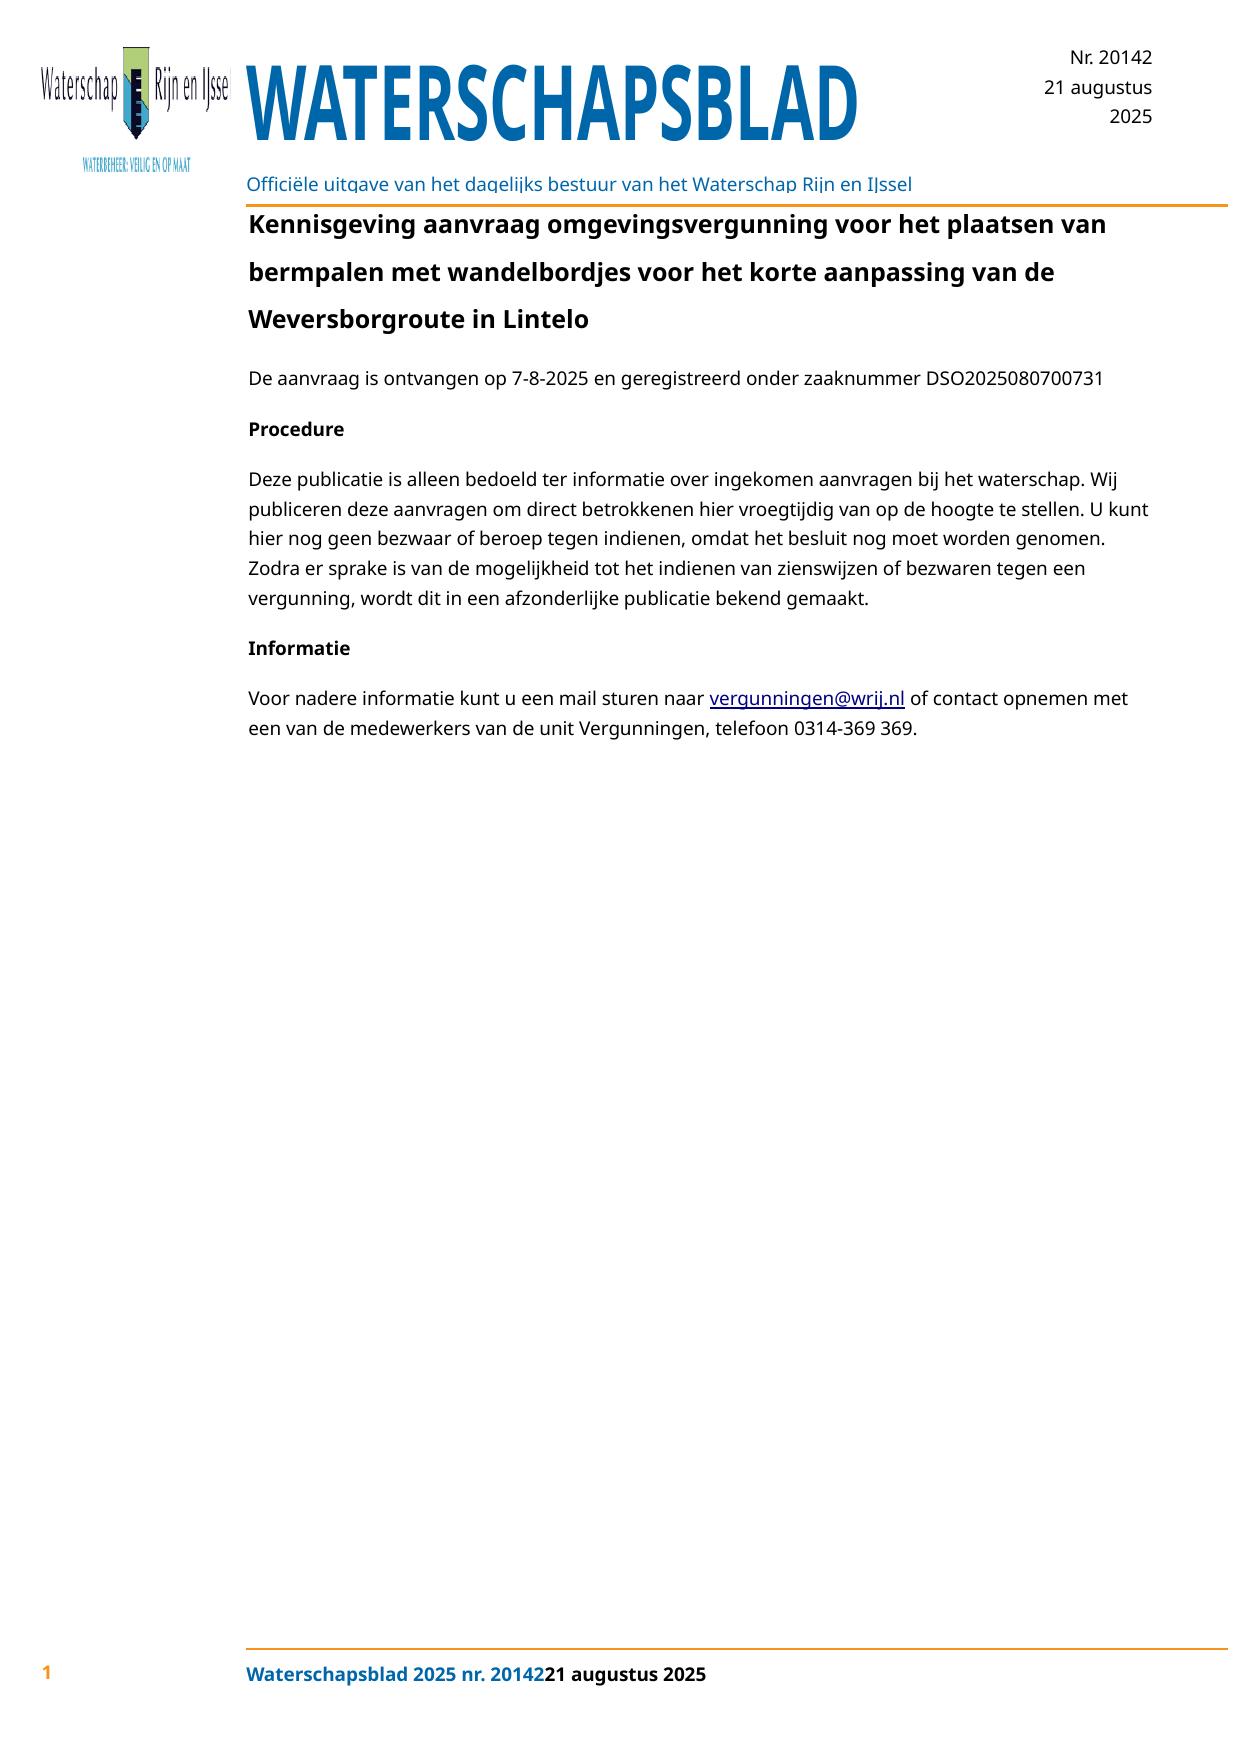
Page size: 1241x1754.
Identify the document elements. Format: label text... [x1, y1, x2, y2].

text Kennisgeving aanvraag omgevingsvergunning voor het plaatsen van bermpalen met wandelbordjes voor het korte aanpassing van de Weversborgroute in Lintelo [248, 207, 1152, 336]
text Informatie [248, 635, 1152, 661]
text De aanvraag is ontvangen op 7-8-2025 en geregistreerd onder zaaknummer DSO2025080700731 [248, 366, 1152, 391]
text Deze publicatie is alleen bedoeld ter informatie over ingekomen aanvragen bij het waterschap. Wij publiceren deze aanvragen om direct betrokkenen hier vroegtijdig van op de hoogte te stellen. U kunt hier nog geen bezwaar of beroep tegen indienen, omdat het besluit nog moet worden genomen. Zodra er sprake is van de mogelijkheid tot het indienen van zienswijzen of bezwaren tegen een vergunning, wordt dit in een afzonderlijke publicatie bekend gemaakt. [248, 466, 1152, 610]
picture [41, 47, 231, 172]
text Voor nadere informatie kunt u een mail sturen naar vergunningen@wrij.nl of contact opnemen met een van de medewerkers van de unit Vergunningen, telefoon 0314-369 369. [248, 686, 1152, 741]
text Procedure [248, 416, 1152, 442]
